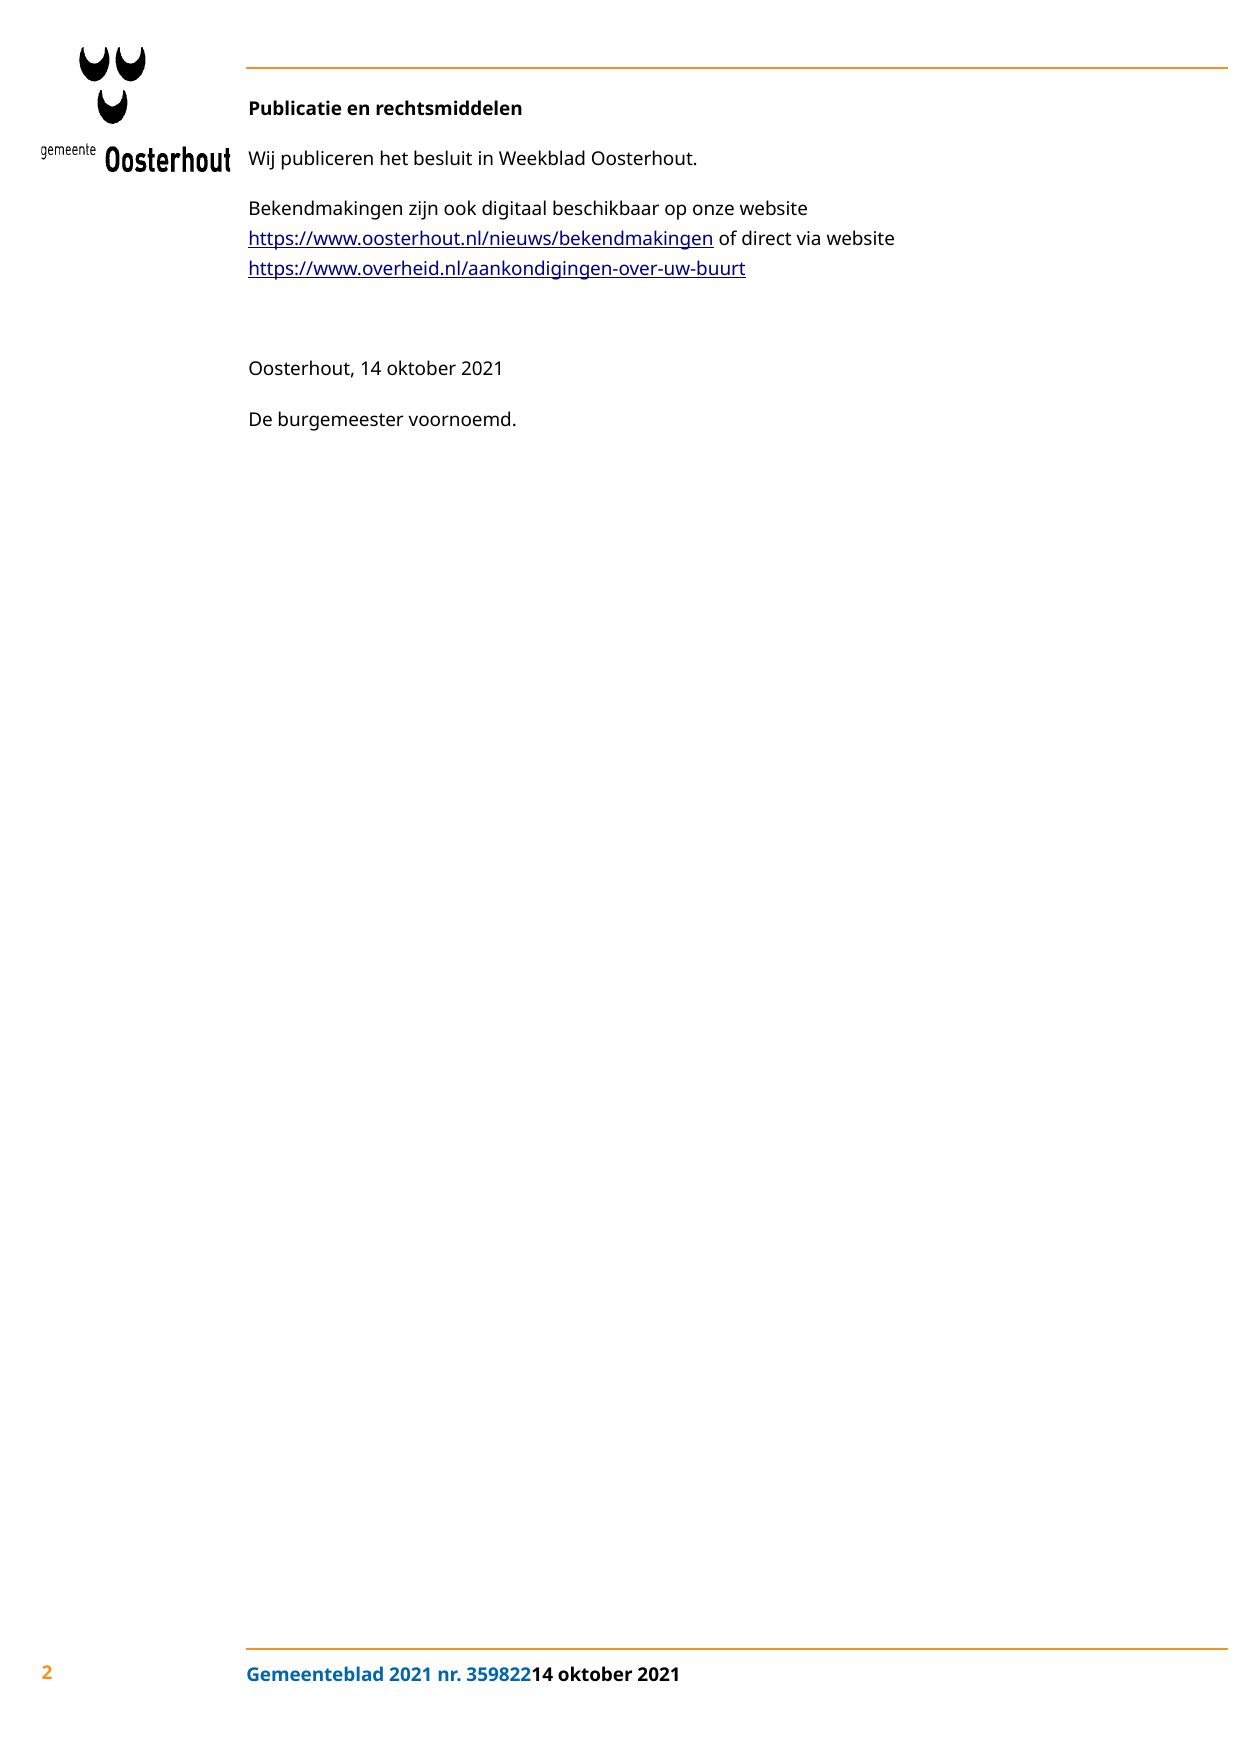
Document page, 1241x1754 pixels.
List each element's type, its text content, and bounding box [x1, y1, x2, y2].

text Publicatie en rechtsmiddelen [248, 95, 1152, 121]
text Wij publiceren het besluit in Weekblad Oosterhout. [248, 145, 1152, 171]
text De burgemeester voornoemd. [248, 406, 1152, 432]
picture [41, 47, 231, 172]
text Oosterhout, 14 oktober 2021 [248, 356, 1152, 381]
text Bekendmakingen zijn ook digitaal beschikbaar op onze website https://www.oosterhout.nl/nieuws/bekendmakingen of direct via website https://www.overheid.nl/aankondigingen-over-uw-buurt [248, 196, 1152, 281]
